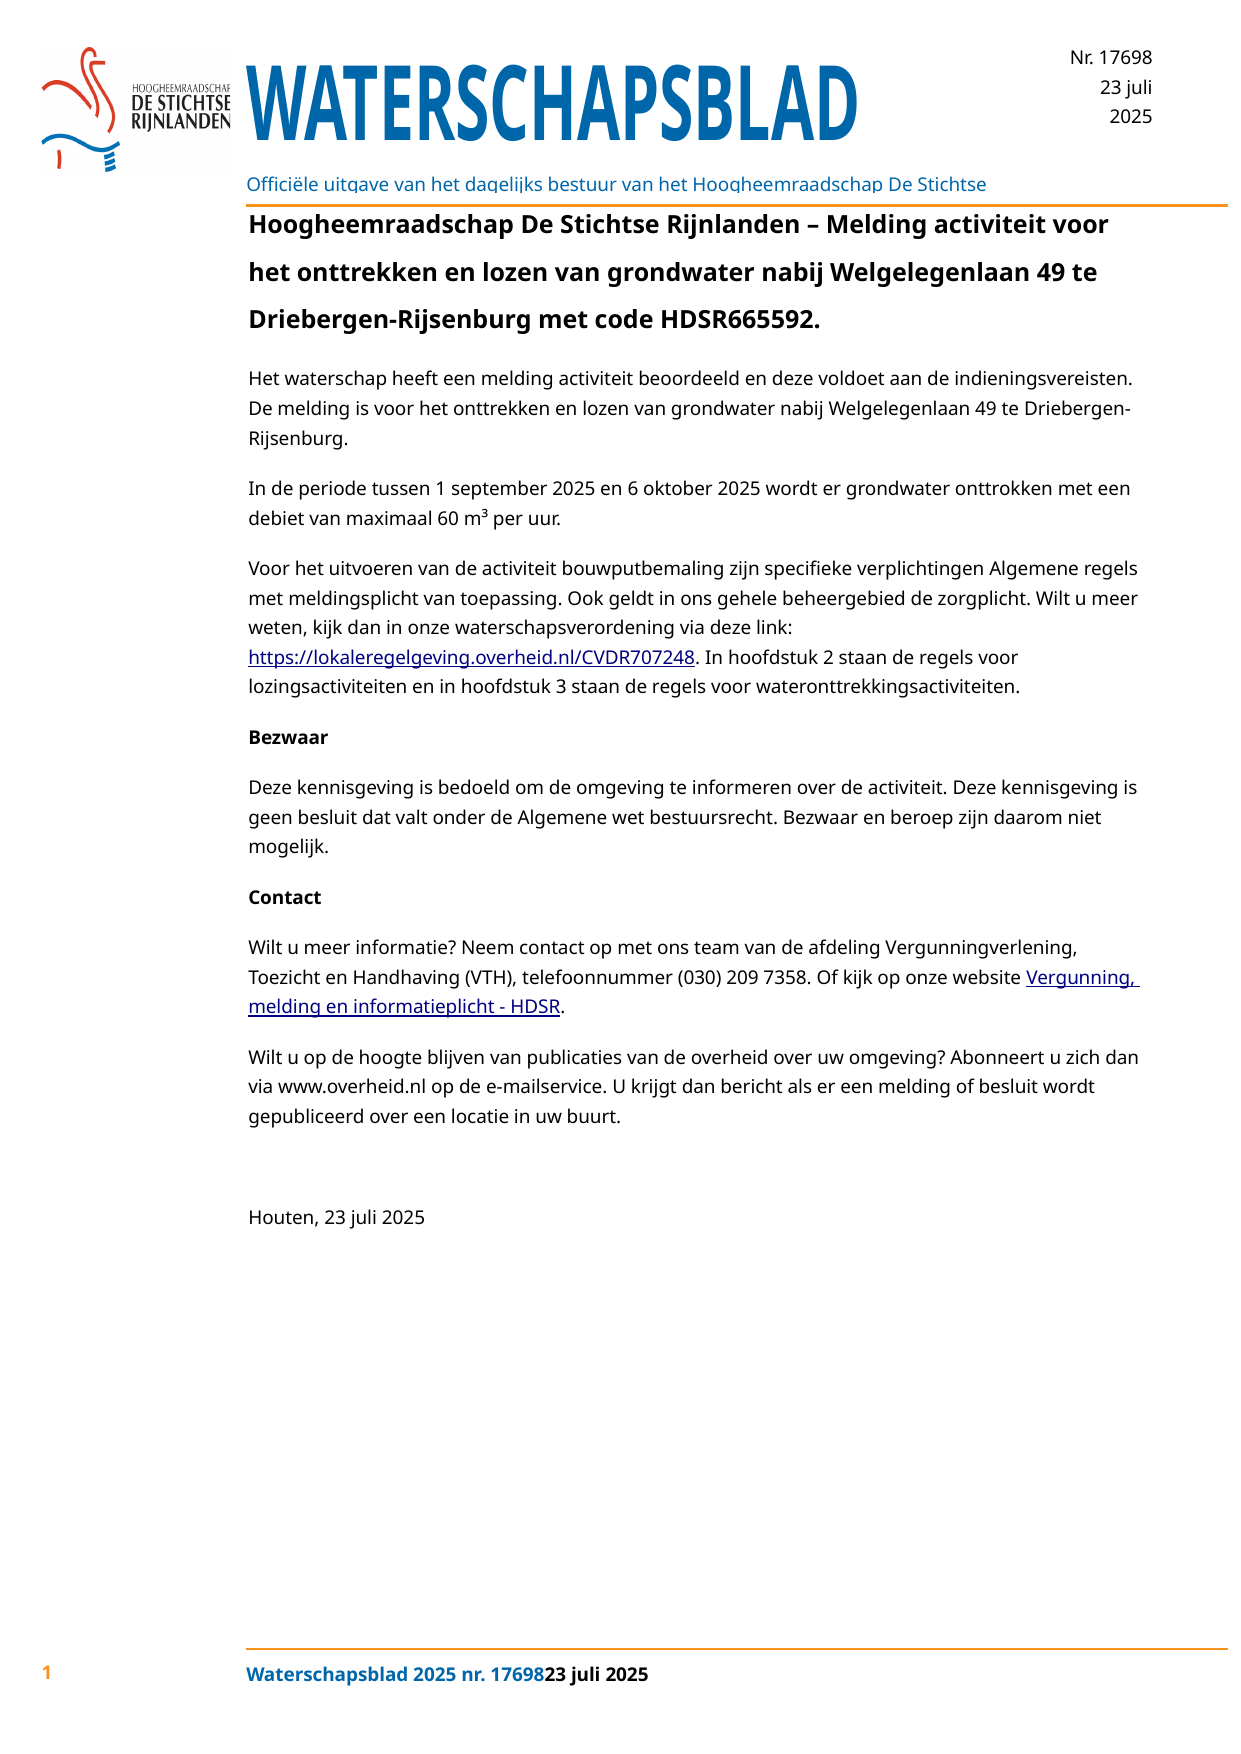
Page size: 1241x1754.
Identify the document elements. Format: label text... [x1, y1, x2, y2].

text Deze kennisgeving is bedoeld om de omgeving te informeren over de activiteit. Deze kennisgeving is geen besluit dat valt onder de Algemene wet bestuursrecht. Bezwaar en beroep zijn daarom niet mogelijk. [248, 774, 1152, 859]
text Contact [248, 884, 1152, 909]
text Het waterschap heeft een melding activiteit beoordeeld en deze voldoet aan de indieningsvereisten. De melding is voor het onttrekken en lozen van grondwater nabij Welgelegenlaan 49 te Driebergen-Rijsenburg. [248, 366, 1152, 450]
text Voor het uitvoeren van de activiteit bouwputbemaling zijn specifieke verplichtingen Algemene regels met meldingsplicht van toepassing. Ook geldt in ons gehele beheergebied de zorgplicht. Wilt u meer weten, kijk dan in onze waterschapsverordening via deze link: https://lokaleregelgeving.overheid.nl/CVDR707248. In hoofdstuk 2 staan de regels voor lozingsactiviteiten en in hoofdstuk 3 staan de regels voor wateronttrekkingsactiviteiten. [248, 555, 1152, 699]
text Wilt u op de hoogte blijven van publicaties van de overheid over uw omgeving? Abonneert u zich dan via www.overheid.nl op de e-mailservice. U krijgt dan bericht als er een melding of besluit wordt gepubliceerd over een locatie in uw buurt. [248, 1044, 1152, 1129]
text In de periode tussen 1 september 2025 en 6 oktober 2025 wordt er grondwater onttrokken met een debiet van maximaal 60 m³ per uur. [248, 475, 1152, 530]
text Hoogheemraadschap De Stichtse Rijnlanden – Melding activiteit voor het onttrekken en lozen van grondwater nabij Welgelegenlaan 49 te Driebergen-Rijsenburg met code HDSR665592. [248, 207, 1152, 336]
text Houten, 23 juli 2025 [248, 1204, 1152, 1229]
text Wilt u meer informatie? Neem contact op met ons team van de afdeling Vergunningverlening, Toezicht en Handhaving (VTH), telefoonnummer (030) 209 7358. Of kijk op onze website Vergunning, melding en informatieplicht - HDSR. [248, 934, 1152, 1019]
picture [41, 47, 231, 172]
text Bezwaar [248, 724, 1152, 749]
